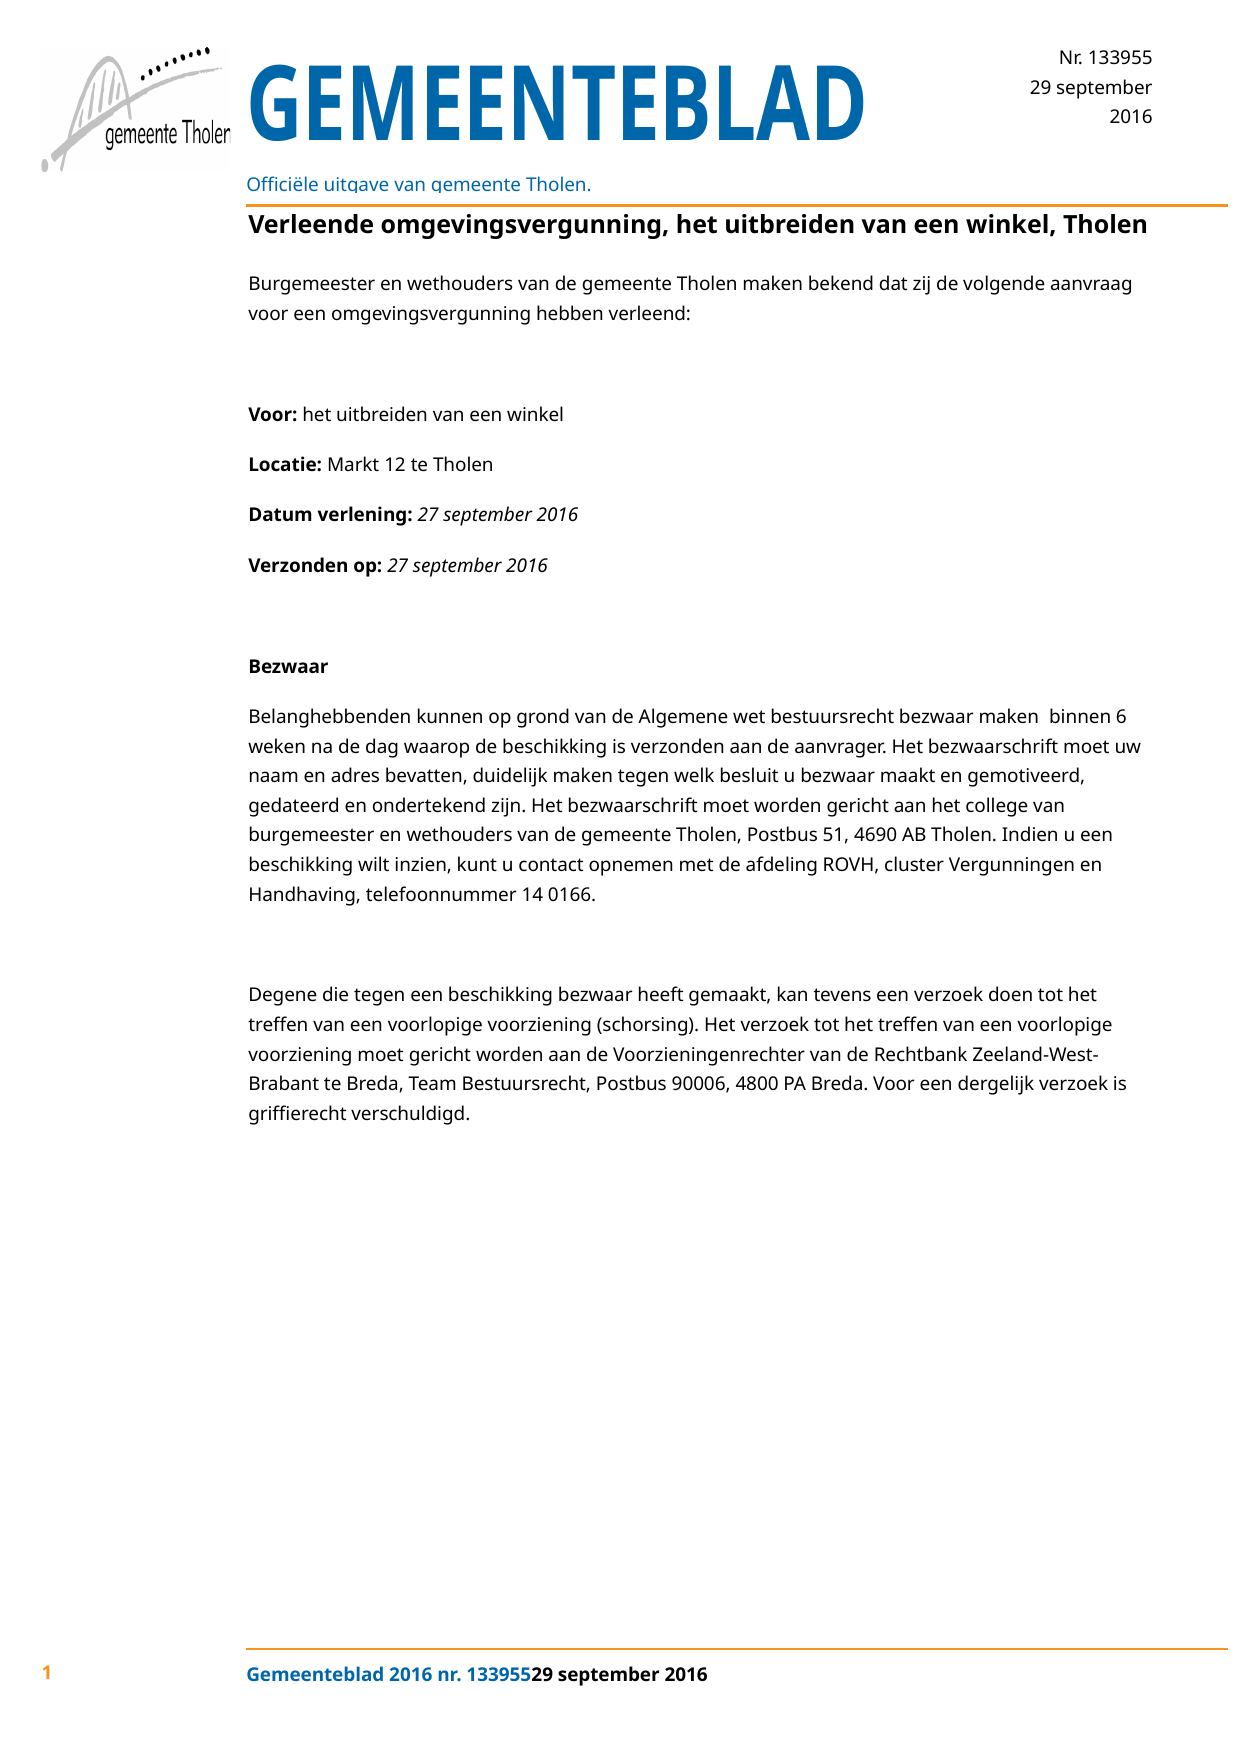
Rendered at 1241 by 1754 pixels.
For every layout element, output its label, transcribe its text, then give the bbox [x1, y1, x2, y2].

picture [41, 47, 231, 172]
text Verzonden op: 27 september 2016 [248, 552, 1152, 578]
text Degene die tegen een beschikking bezwaar heeft gemaakt, kan tevens een verzoek doen tot het treffen van een voorlopige voorziening (schorsing). Het verzoek tot het treffen van een voorlopige voorziening moet gericht worden aan de Voorzieningenrechter van de Rechtbank Zeeland-West-Brabant te Breda, Team Bestuursrecht, Postbus 90006, 4800 PA Breda. Voor een dergelijk verzoek is griffierecht verschuldigd. [248, 982, 1152, 1126]
text Burgemeester en wethouders van de gemeente Tholen maken bekend dat zij de volgende aanvraag voor een omgevingsvergunning hebben verleend: [248, 270, 1152, 326]
text Locatie: Markt 12 te Tholen [248, 451, 1152, 477]
text Bezwaar [248, 653, 1152, 678]
text Belanghebbenden kunnen op grond van de Algemene wet bestuursrecht bezwaar maken binnen 6 weken na de dag waarop de beschikking is verzonden aan de aanvrager. Het bezwaarschrift moet uw naam en adres bevatten, duidelijk maken tegen welk besluit u bezwaar maakt en gemotiveerd, gedateerd en ondertekend zijn. Het bezwaarschrift moet worden gericht aan het college van burgemeester en wethouders van de gemeente Tholen, Postbus 51, 4690 AB Tholen. Indien u een beschikking wilt inzien, kunt u contact opnemen met de afdeling ROVH, cluster Vergunningen en Handhaving, telefoonnummer 14 0166. [248, 703, 1152, 906]
text Verleende omgevingsvergunning, het uitbreiden van een winkel, Tholen [248, 207, 1152, 241]
text Datum verlening: 27 september 2016 [248, 502, 1152, 527]
text Voor: het uitbreiden van een winkel [248, 401, 1152, 426]
